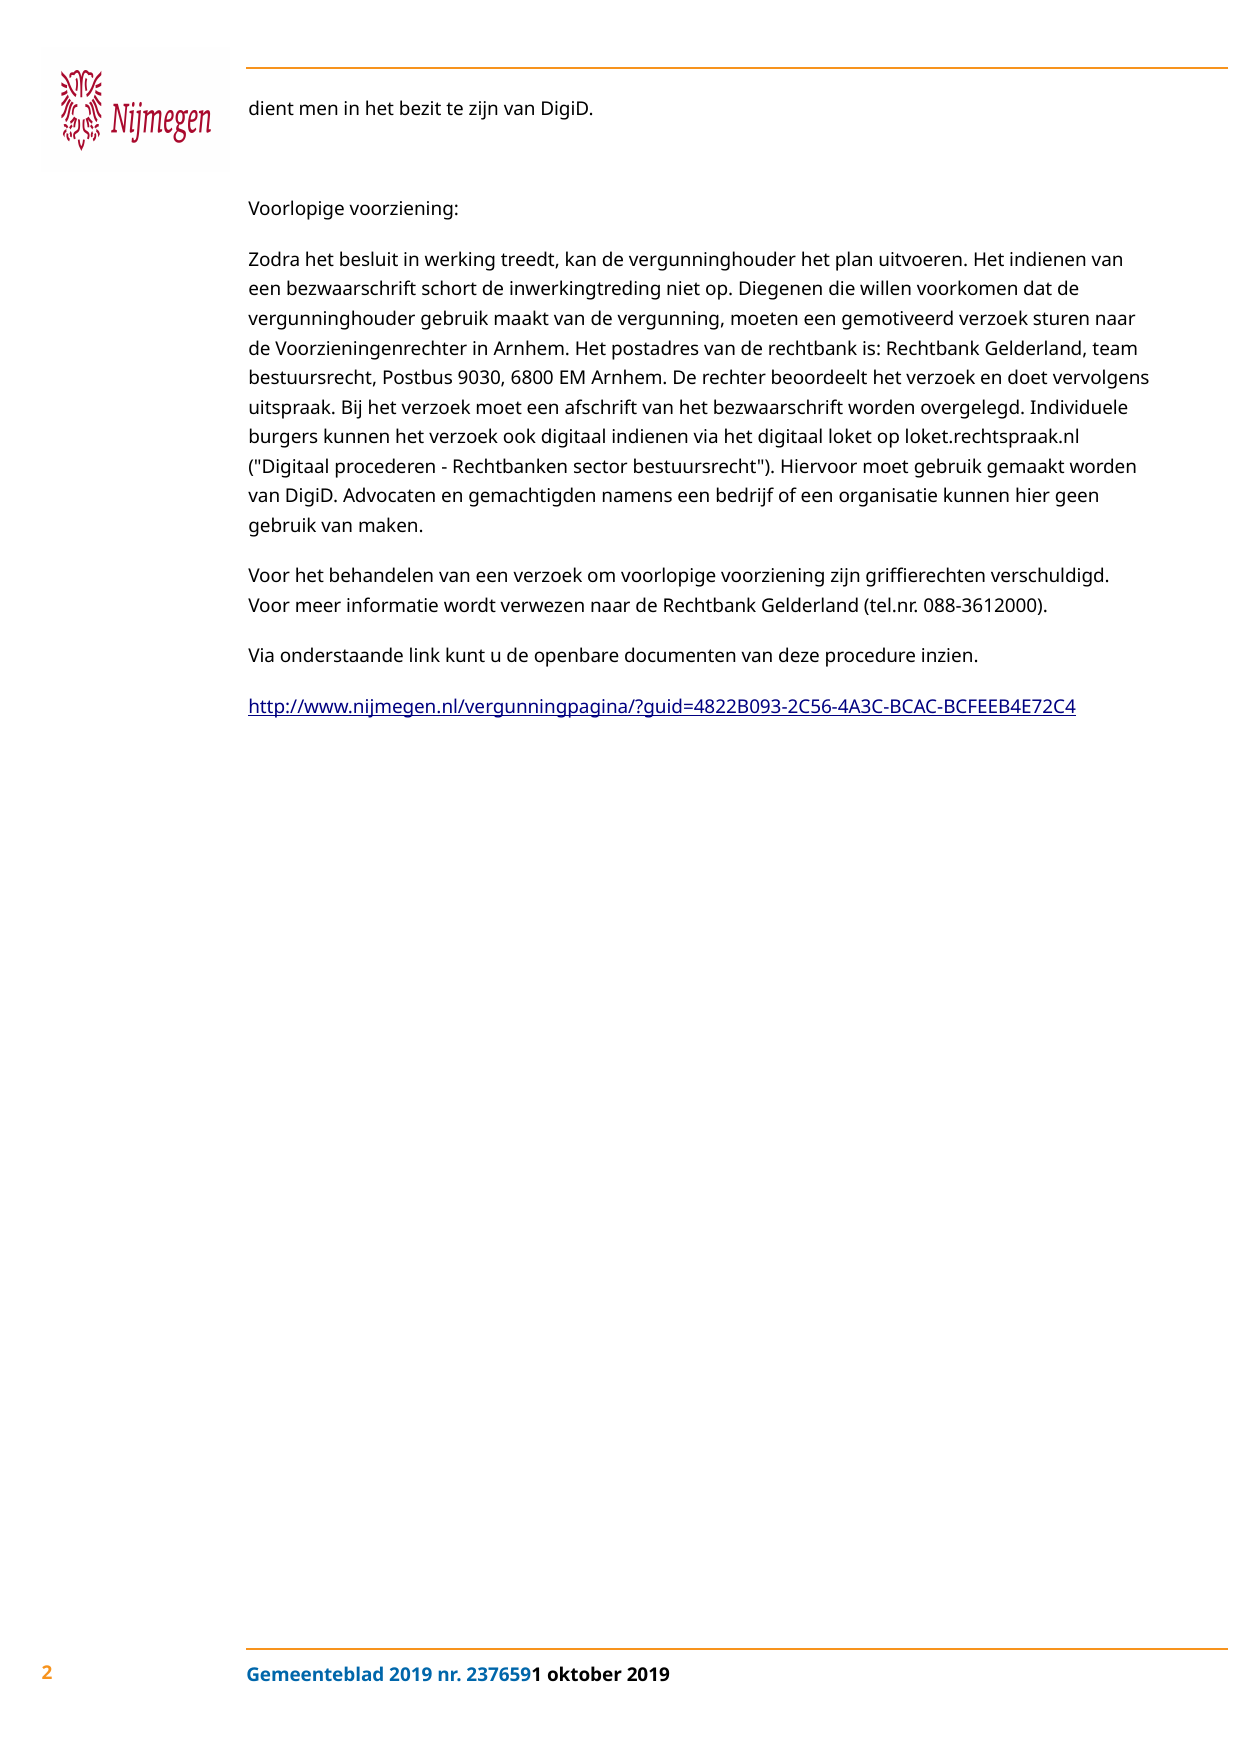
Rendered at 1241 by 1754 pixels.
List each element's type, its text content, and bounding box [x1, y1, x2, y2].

text Voorlopige voorziening: [248, 196, 1152, 221]
text http://www.nijmegen.nl/vergunningpagina/?guid=4822B093-2C56-4A3C-BCAC-BCFEEB4E72C4 [248, 693, 1152, 719]
text Voor het behandelen van een verzoek om voorlopige voorziening zijn griffierechten verschuldigd. Voor meer informatie wordt verwezen naar de Rechtbank Gelderland (tel.nr. 088-3612000). [248, 563, 1152, 618]
picture [41, 47, 231, 172]
text dient men in het bezit te zijn van DigiD. [248, 95, 1152, 121]
text Zodra het besluit in werking treedt, kan de vergunninghouder het plan uitvoeren. Het indienen van een bezwaarschrift schort de inwerkingtreding niet op. Diegenen die willen voorkomen dat de vergunninghouder gebruik maakt van de vergunning, moeten een gemotiveerd verzoek sturen naar de Voorzieningenrechter in Arnhem. Het postadres van de rechtbank is: Rechtbank Gelderland, team bestuursrecht, Postbus 9030, 6800 EM Arnhem. De rechter beoordeelt het verzoek en doet vervolgens uitspraak. Bij het verzoek moet een afschrift van het bezwaarschrift worden overgelegd. Individuele burgers kunnen het verzoek ook digitaal indienen via het digitaal loket op loket.rechtspraak.nl ("Digitaal procederen - Rechtbanken sector bestuursrecht"). Hiervoor moet gebruik gemaakt worden van DigiD. Advocaten en gemachtigden namens een bedrijf of een organisatie kunnen hier geen gebruik van maken. [248, 246, 1152, 538]
text Via onderstaande link kunt u de openbare documenten van deze procedure inzien. [248, 643, 1152, 668]
